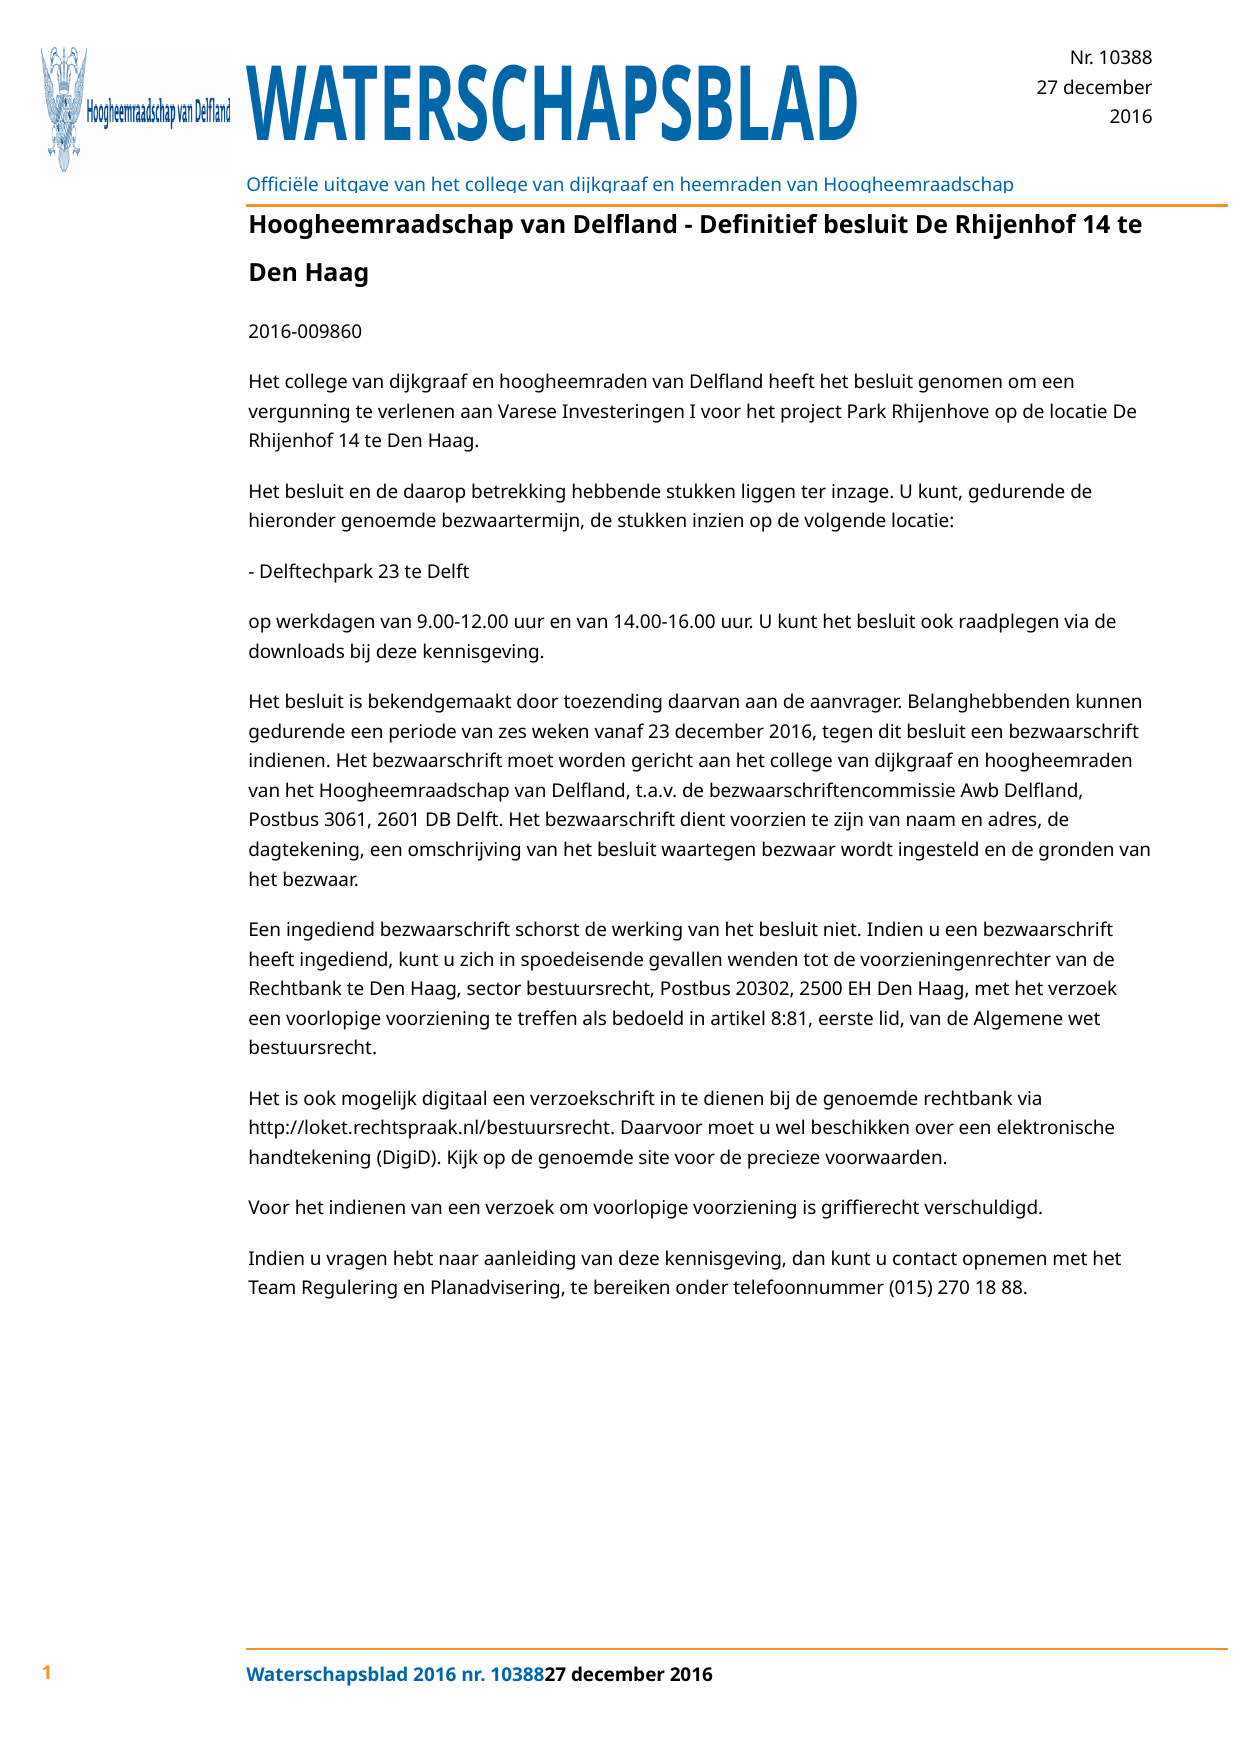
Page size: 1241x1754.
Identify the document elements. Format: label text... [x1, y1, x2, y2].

text Indien u vragen hebt naar aanleiding van deze kennisgeving, dan kunt u contact opnemen met het Team Regulering en Planadvisering, te bereiken onder telefoonnummer (015) 270 18 88. [248, 1245, 1152, 1300]
text Het besluit is bekendgemaakt door toezending daarvan aan de aanvrager. Belanghebbenden kunnen gedurende een periode van zes weken vanaf 23 december 2016, tegen dit besluit een bezwaarschrift indienen. Het bezwaarschrift moet worden gericht aan het college van dijkgraaf en hoogheemraden van het Hoogheemraadschap van Delfland, t.a.v. de bezwaarschriftencommissie Awb Delfland, Postbus 3061, 2601 DB Delft. Het bezwaarschrift dient voorzien te zijn van naam en adres, de dagtekening, een omschrijving van het besluit waartegen bezwaar wordt ingesteld en de gronden van het bezwaar. [248, 688, 1152, 892]
text Voor het indienen van een verzoek om voorlopige voorziening is griffierecht verschuldigd. [248, 1194, 1152, 1220]
text Het besluit en de daarop betrekking hebbende stukken liggen ter inzage. U kunt, gedurende de hieronder genoemde bezwaartermijn, de stukken inzien op de volgende locatie: [248, 478, 1152, 533]
text Het is ook mogelijk digitaal een verzoekschrift in te dienen bij de genoemde rechtbank via http://loket.rechtspraak.nl/bestuursrecht. Daarvoor moet u wel beschikken over een elektronische handtekening (DigiD). Kijk op de genoemde site voor de precieze voorwaarden. [248, 1085, 1152, 1170]
text 2016-009860 [248, 318, 1152, 344]
text Hoogheemraadschap van Delfland - Definitief besluit De Rhijenhof 14 te Den Haag [248, 207, 1152, 288]
text Een ingediend bezwaarschrift schorst de werking van het besluit niet. Indien u een bezwaarschrift heeft ingediend, kunt u zich in spoedeisende gevallen wenden tot de voorzieningenrechter van de Rechtbank te Den Haag, sector bestuursrecht, Postbus 20302, 2500 EH Den Haag, met het verzoek een voorlopige voorziening te treffen als bedoeld in artikel 8:81, eerste lid, van de Algemene wet bestuursrecht. [248, 916, 1152, 1060]
picture [41, 47, 231, 172]
text Het college van dijkgraaf en hoogheemraden van Delfland heeft het besluit genomen om een vergunning te verlenen aan Varese Investeringen I voor het project Park Rhijenhove op de locatie De Rhijenhof 14 te Den Haag. [248, 368, 1152, 453]
text op werkdagen van 9.00-12.00 uur en van 14.00-16.00 uur. U kunt het besluit ook raadplegen via de downloads bij deze kennisgeving. [248, 608, 1152, 664]
text - Delftechpark 23 te Delft [248, 558, 1152, 584]
